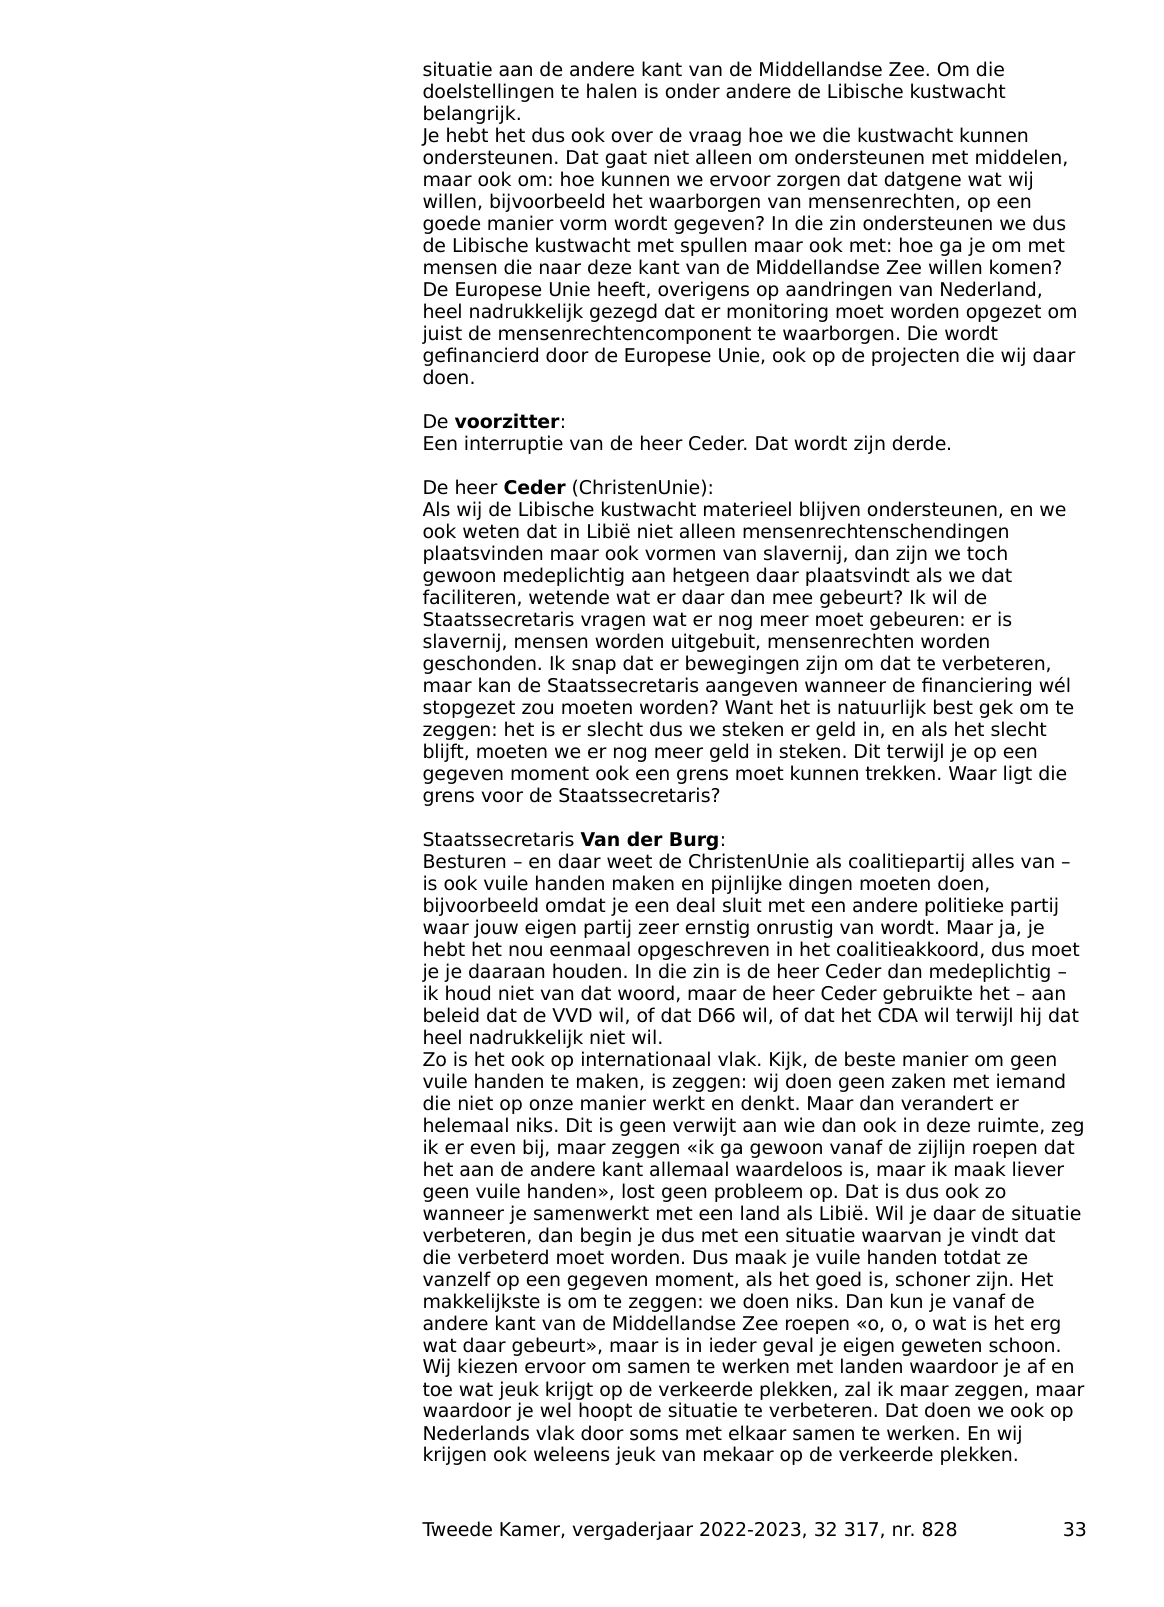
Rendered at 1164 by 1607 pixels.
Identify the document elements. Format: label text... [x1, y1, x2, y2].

text De voorzitter: [422, 411, 1087, 433]
text Staatssecretaris Van der Burg: [422, 829, 1087, 851]
text situatie aan de andere kant van de Middellandse Zee. Om die doelstellingen te halen is onder andere de Libische kustwacht belangrijk. [422, 59, 1087, 125]
text Besturen – en daar weet de ChristenUnie als coalitiepartij alles van – is ook vuile handen maken en pijnlijke dingen moeten doen, bijvoorbeeld omdat je een deal sluit met een andere politieke partij waar jouw eigen partij zeer ernstig onrustig van wordt. Maar ja, je hebt het nou eenmaal opgeschreven in het coalitieakkoord, dus moet je je daaraan houden. In die zin is de heer Ceder dan medeplichtig – ik houd niet van dat woord, maar de heer Ceder gebruikte het – aan beleid dat de VVD wil, of dat D66 wil, of dat het CDA wil terwijl hij dat heel nadrukkelijk niet wil. [422, 851, 1087, 1049]
text Een interruptie van de heer Ceder. Dat wordt zijn derde. [422, 433, 1087, 455]
text Je hebt het dus ook over de vraag hoe we die kustwacht kunnen ondersteunen. Dat gaat niet alleen om ondersteunen met middelen, maar ook om: hoe kunnen we ervoor zorgen dat datgene wat wij willen, bijvoorbeeld het waarborgen van mensenrechten, op een goede manier vorm wordt gegeven? In die zin ondersteunen we dus de Libische kustwacht met spullen maar ook met: hoe ga je om met mensen die naar deze kant van de Middellandse Zee willen komen? De Europese Unie heeft, overigens op aandringen van Nederland, heel nadrukkelijk gezegd dat er monitoring moet worden opgezet om juist de mensenrechtencomponent te waarborgen. Die wordt gefinancierd door de Europese Unie, ook op de projecten die wij daar doen. [422, 125, 1087, 389]
text Als wij de Libische kustwacht materieel blijven ondersteunen, en we ook weten dat in Libië niet alleen mensenrechtenschendingen plaatsvinden maar ook vormen van slavernij, dan zijn we toch gewoon medeplichtig aan hetgeen daar plaatsvindt als we dat faciliteren, wetende wat er daar dan mee gebeurt? Ik wil de Staatssecretaris vragen wat er nog meer moet gebeuren: er is slavernij, mensen worden uitgebuit, mensenrechten worden geschonden. Ik snap dat er bewegingen zijn om dat te verbeteren, maar kan de Staatssecretaris aangeven wanneer de financiering wél stopgezet zou moeten worden? Want het is natuurlijk best gek om te zeggen: het is er slecht dus we steken er geld in, en als het slecht blijft, moeten we er nog meer geld in steken. Dit terwijl je op een gegeven moment ook een grens moet kunnen trekken. Waar ligt die grens voor de Staatssecretaris? [422, 499, 1087, 807]
text De heer Ceder (ChristenUnie): [422, 477, 1087, 499]
text Zo is het ook op internationaal vlak. Kijk, de beste manier om geen vuile handen te maken, is zeggen: wij doen geen zaken met iemand die niet op onze manier werkt en denkt. Maar dan verandert er helemaal niks. Dit is geen verwijt aan wie dan ook in deze ruimte, zeg ik er even bij, maar zeggen «ik ga gewoon vanaf de zijlijn roepen dat het aan de andere kant allemaal waardeloos is, maar ik maak liever geen vuile handen», lost geen probleem op. Dat is dus ook zo wanneer je samenwerkt met een land als Libië. Wil je daar de situatie verbeteren, dan begin je dus met een situatie waarvan je vindt dat die verbeterd moet worden. Dus maak je vuile handen totdat ze vanzelf op een gegeven moment, als het goed is, schoner zijn. Het makkelijkste is om te zeggen: we doen niks. Dan kun je vanaf de andere kant van de Middellandse Zee roepen «o, o, o wat is het erg wat daar gebeurt», maar is in ieder geval je eigen geweten schoon. Wij kiezen ervoor om samen te werken met landen waardoor je af en toe wat jeuk krijgt op de verkeerde plekken, zal ik maar zeggen, maar waardoor je wel hoopt de situatie te verbeteren. Dat doen we ook op Nederlands vlak door soms met elkaar samen te werken. En wij krijgen ook weleens jeuk van mekaar op de verkeerde plekken. [422, 1049, 1087, 1466]
